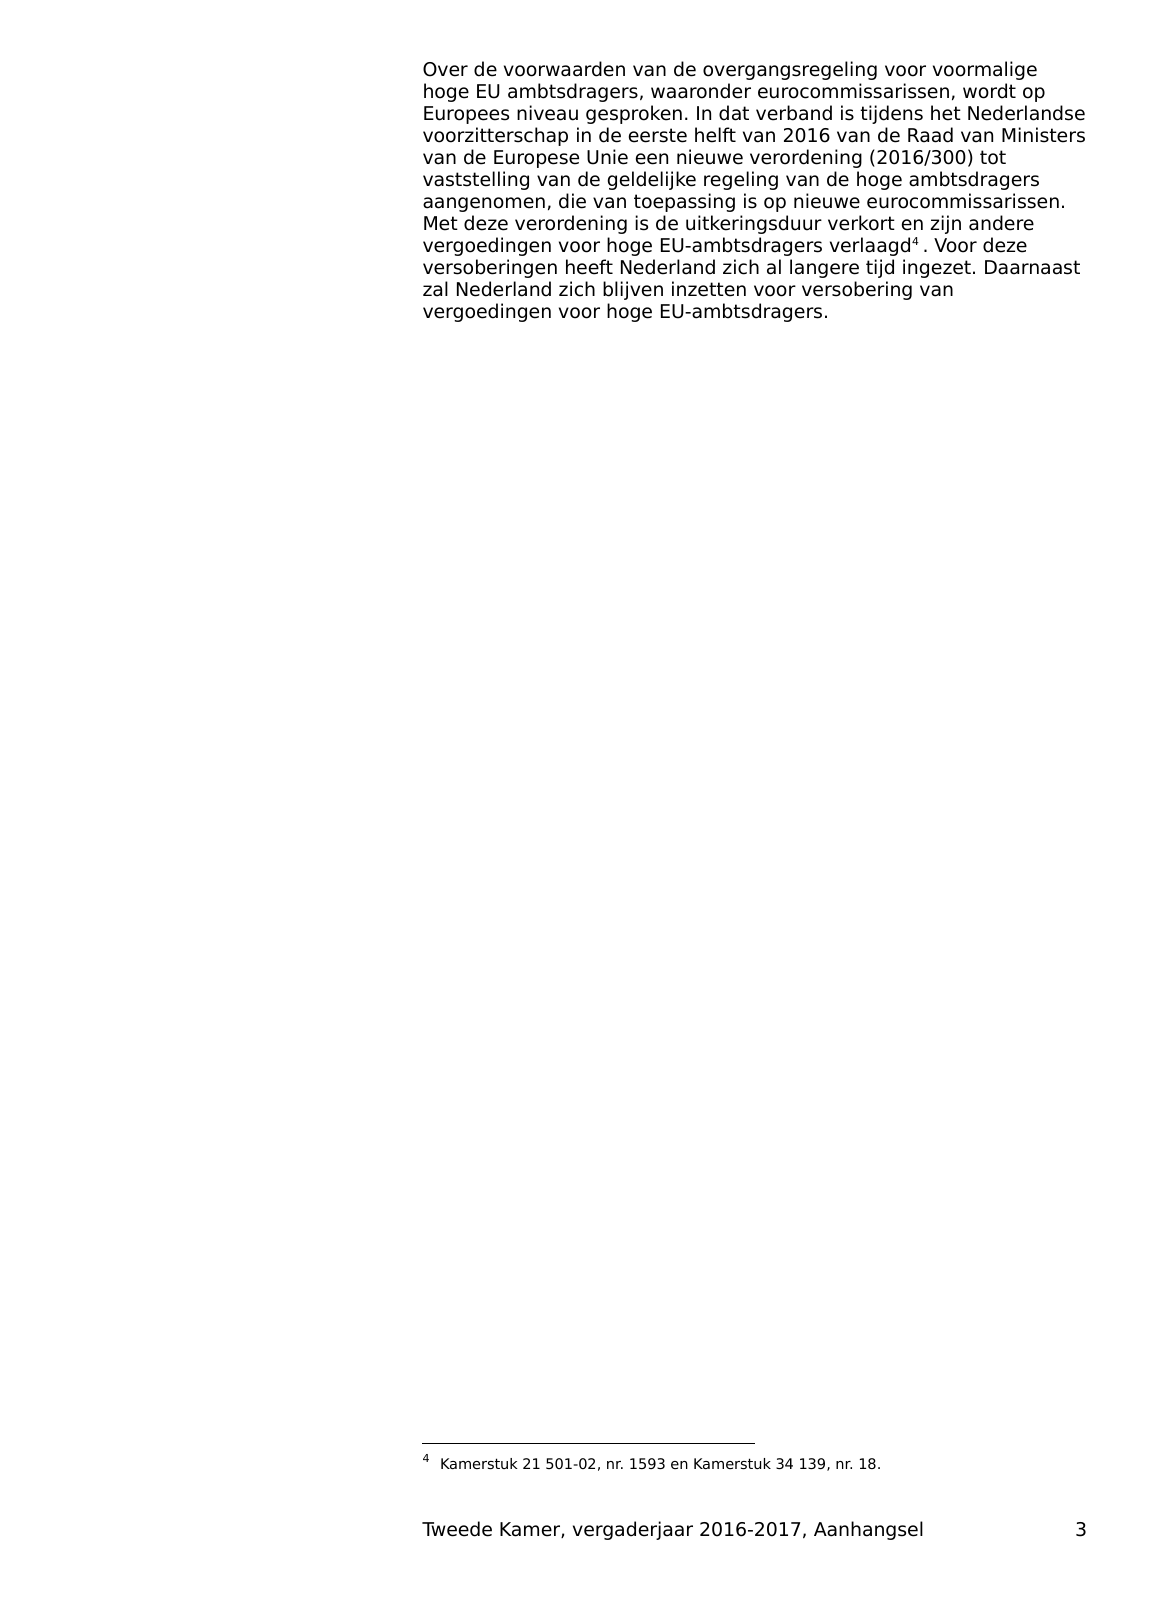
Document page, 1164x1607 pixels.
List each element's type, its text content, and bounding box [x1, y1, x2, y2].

text Over de voorwaarden van de overgangsregeling voor voormalige hoge EU ambtsdragers, waaronder eurocommissarissen, wordt op Europees niveau gesproken. In dat verband is tijdens het Nederlandse voorzitterschap in de eerste helft van 2016 van de Raad van Ministers van de Europese Unie een nieuwe verordening (2016/300) tot vaststelling van de geldelijke regeling van de hoge ambtsdragers aangenomen, die van toepassing is op nieuwe eurocommissarissen. Met deze verordening is de uitkeringsduur verkort en zijn andere vergoedingen voor hoge EU-ambtsdragers verlaagd. Voor deze versoberingen heeft Nederland zich al langere tijd ingezet. Daarnaast zal Nederland zich blijven inzetten voor versobering van vergoedingen voor hoge EU-ambtsdragers. [422, 59, 1087, 323]
text Kamerstuk 21 501-02, nr. 1593 en Kamerstuk 34 139, nr. 18. [422, 1452, 1087, 1474]
